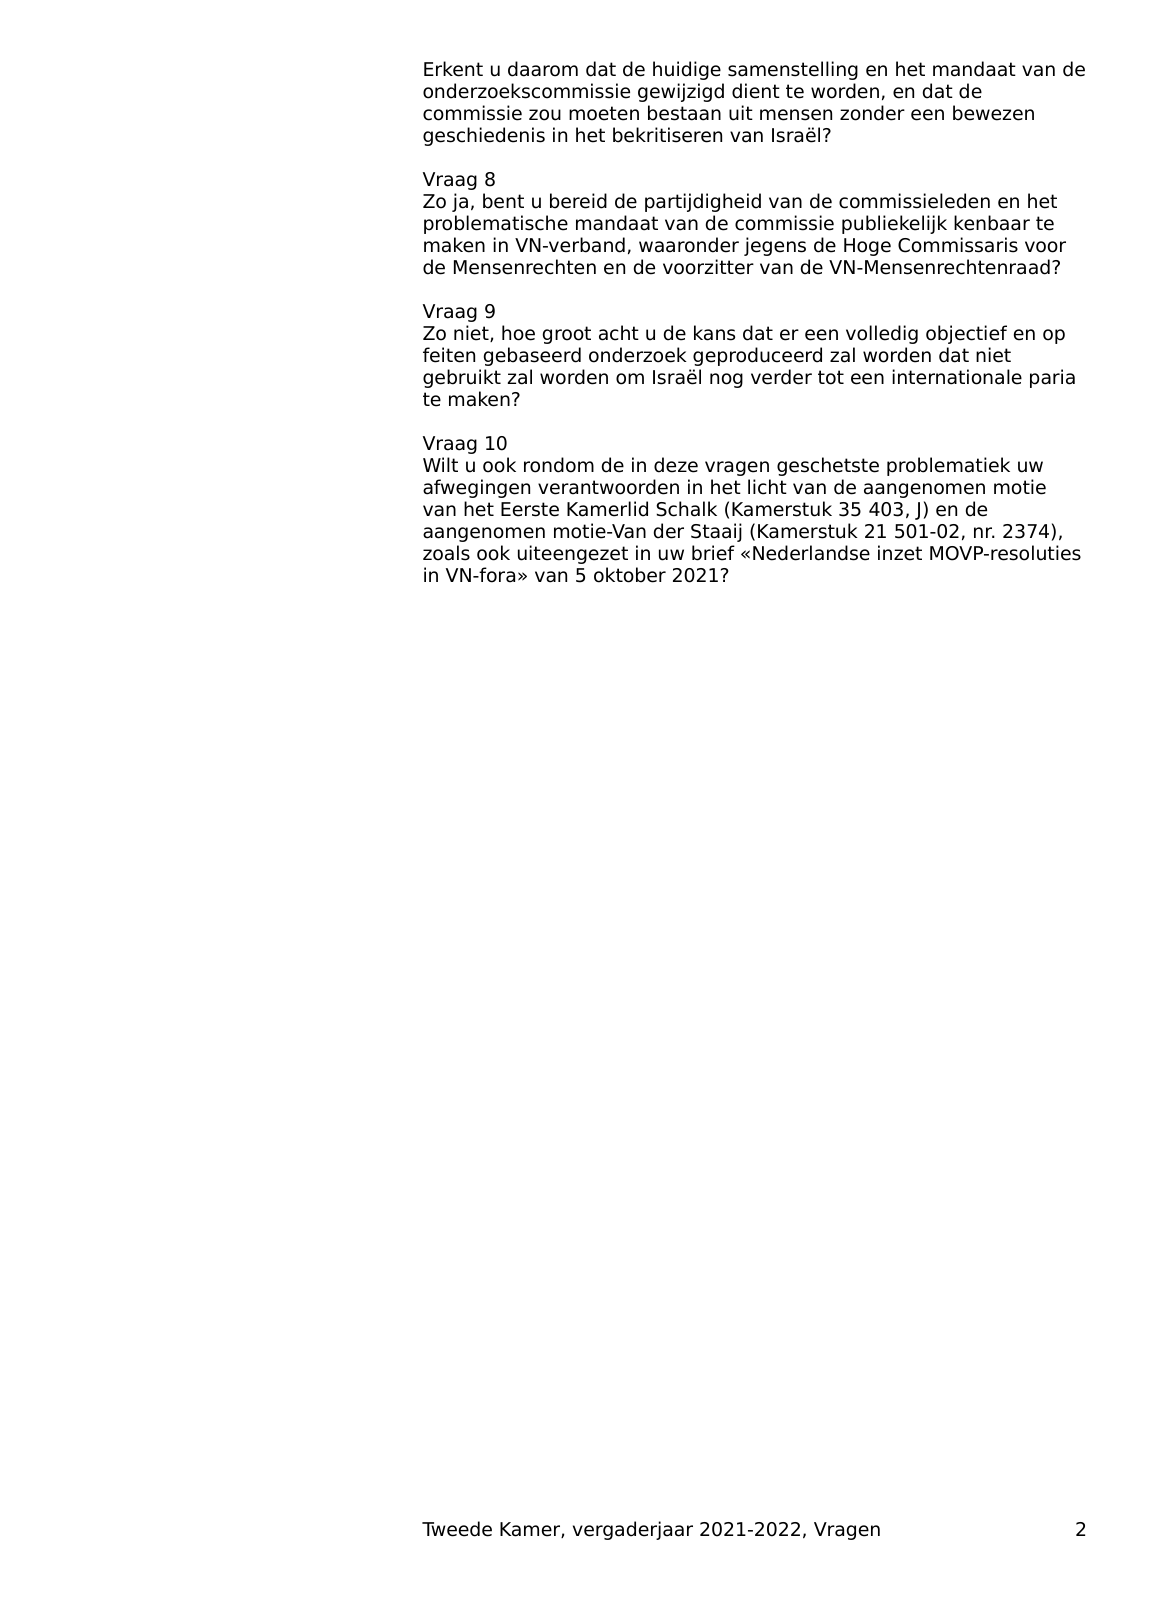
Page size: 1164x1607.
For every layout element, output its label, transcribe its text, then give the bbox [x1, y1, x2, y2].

text Wilt u ook rondom de in deze vragen geschetste problematiek uw afwegingen verantwoorden in het licht van de aangenomen motie van het Eerste Kamerlid Schalk (Kamerstuk 35 403, J) en de aangenomen motie-Van der Staaij (Kamerstuk 21 501-02, nr. 2374), zoals ook uiteengezet in uw brief «Nederlandse inzet MOVP-resoluties in VN-fora» van 5 oktober 2021? [422, 455, 1087, 587]
text Vraag 8 [422, 169, 1087, 191]
text Zo niet, hoe groot acht u de kans dat er een volledig objectief en op feiten gebaseerd onderzoek geproduceerd zal worden dat niet gebruikt zal worden om Israël nog verder tot een internationale paria te maken? [422, 323, 1087, 411]
text Zo ja, bent u bereid de partijdigheid van de commissieleden en het problematische mandaat van de commissie publiekelijk kenbaar te maken in VN-verband, waaronder jegens de Hoge Commissaris voor de Mensenrechten en de voorzitter van de VN-Mensenrechtenraad? [422, 191, 1087, 279]
text Vraag 9 [422, 301, 1087, 323]
text Erkent u daarom dat de huidige samenstelling en het mandaat van de onderzoekscommissie gewijzigd dient te worden, en dat de commissie zou moeten bestaan uit mensen zonder een bewezen geschiedenis in het bekritiseren van Israël? [422, 59, 1087, 147]
text Vraag 10 [422, 433, 1087, 455]
